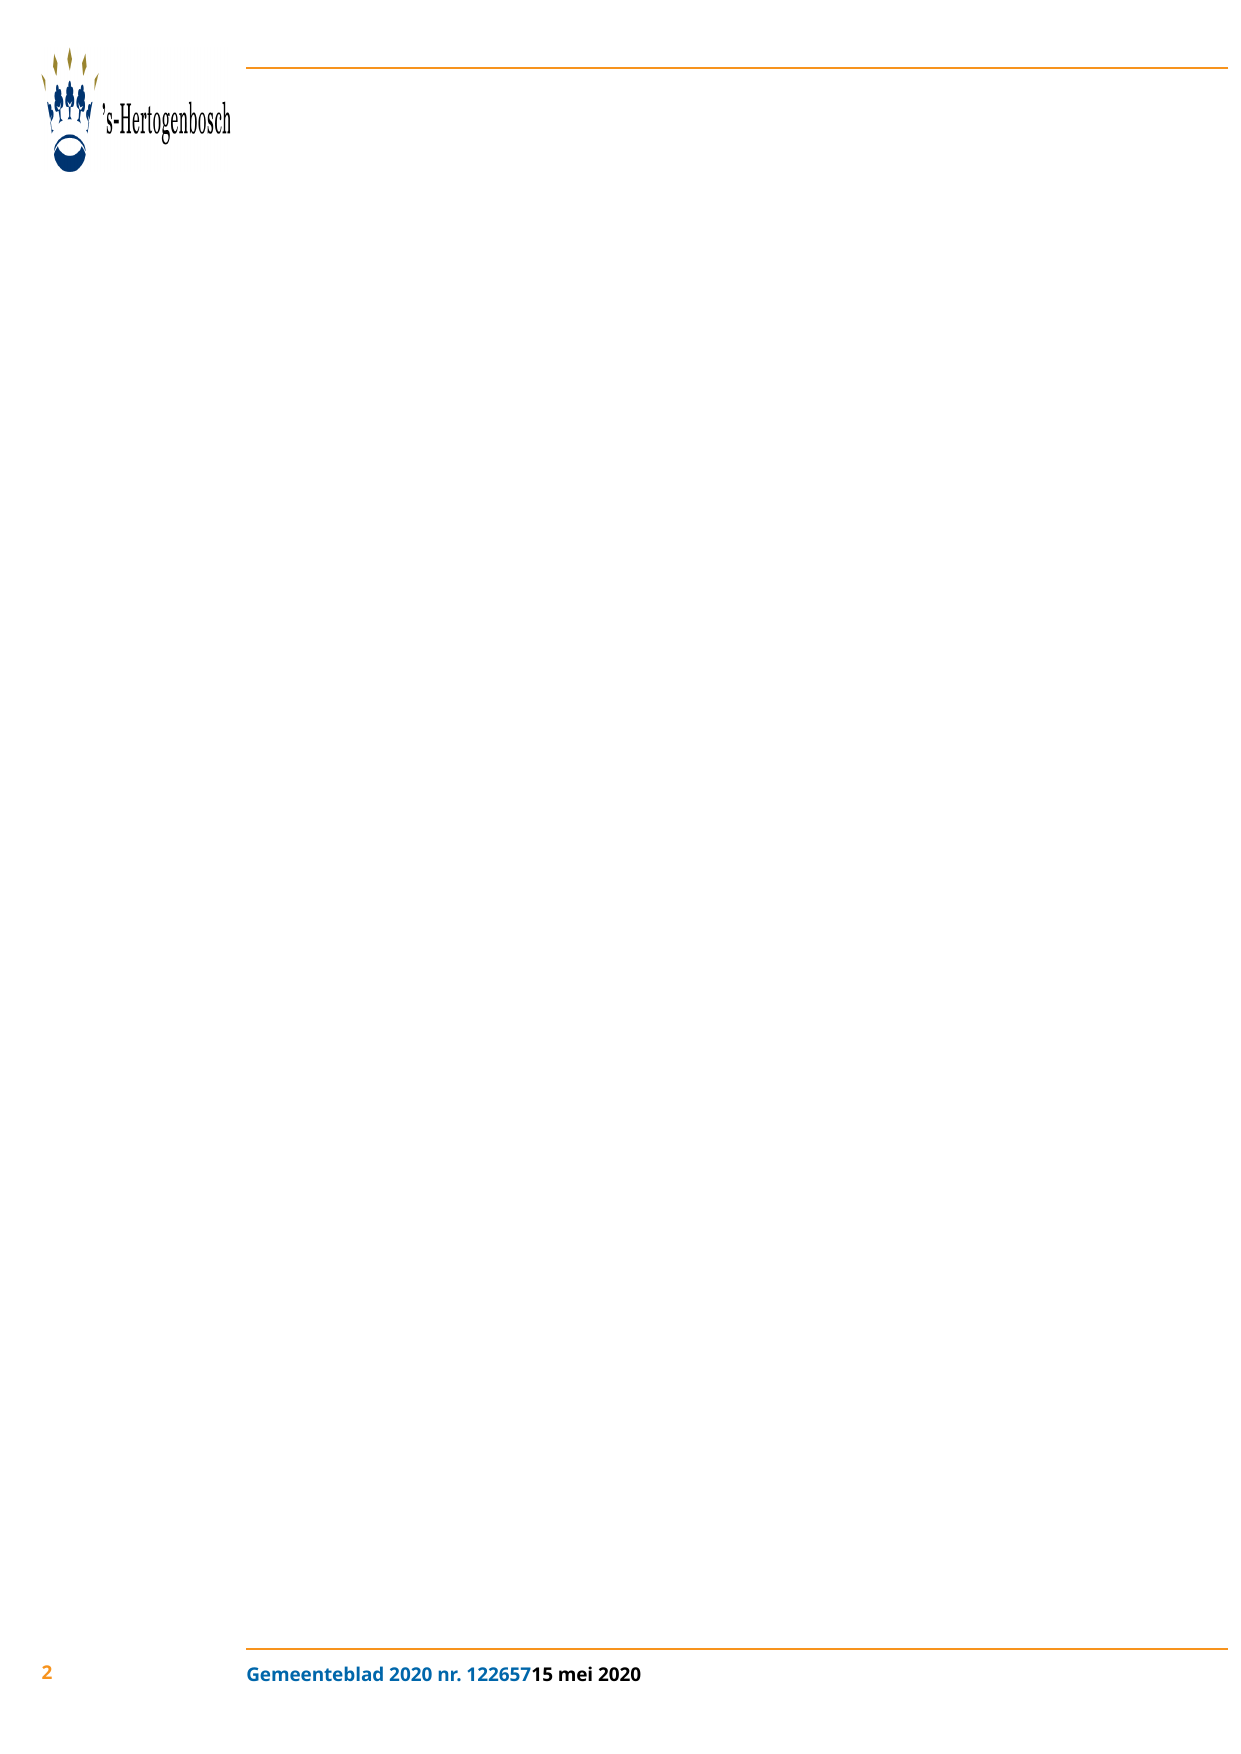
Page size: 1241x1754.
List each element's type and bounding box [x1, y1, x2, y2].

picture [41, 47, 231, 172]
